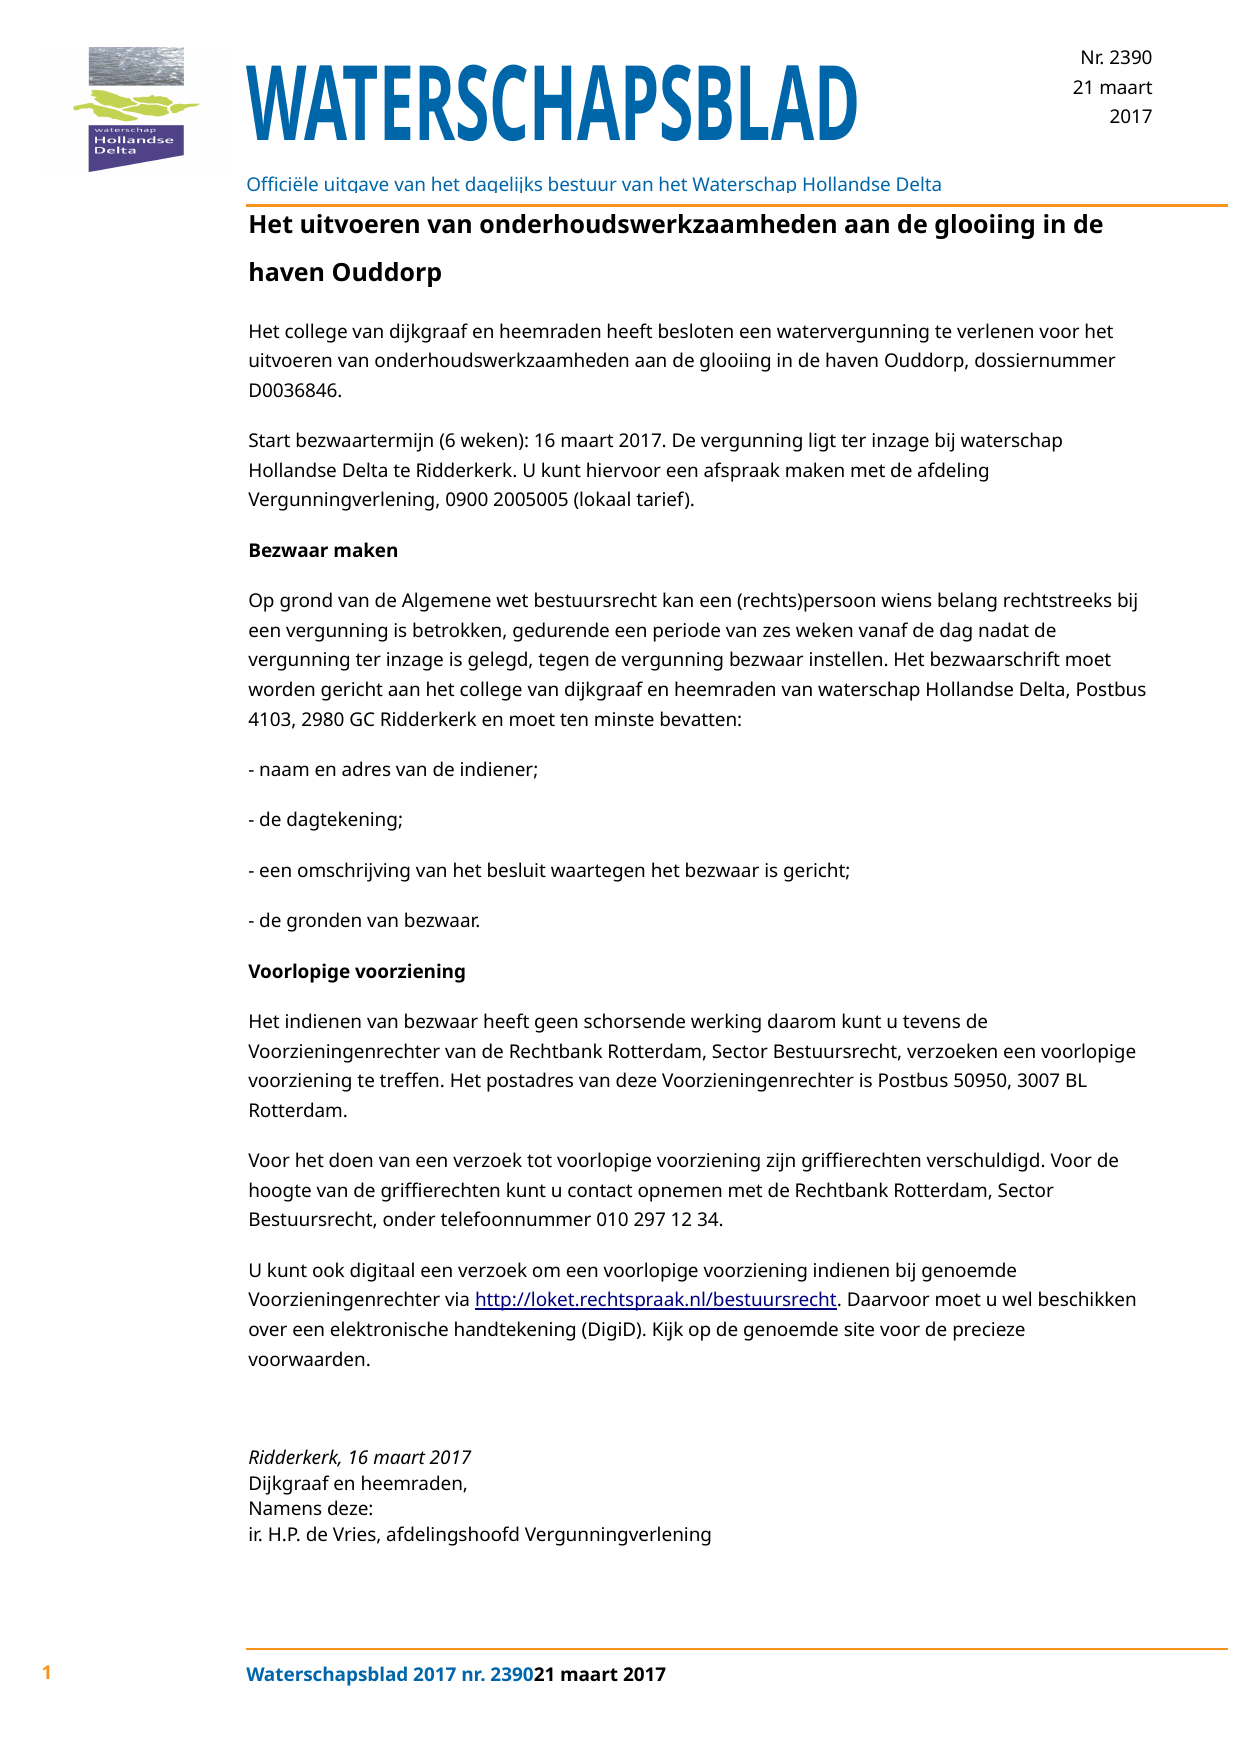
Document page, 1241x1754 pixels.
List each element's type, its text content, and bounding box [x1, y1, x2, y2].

text Dijkgraaf en heemraden, [248, 1470, 1152, 1496]
text Het college van dijkgraaf en heemraden heeft besloten een watervergunning te verlenen voor het uitvoeren van onderhoudswerkzaamheden aan de glooiing in de haven Ouddorp, dossiernummer D0036846. [248, 318, 1152, 403]
text Voorlopige voorziening [248, 958, 1152, 984]
text Het indienen van bezwaar heeft geen schorsende werking daarom kunt u tevens de Voorzieningenrechter van de Rechtbank Rotterdam, Sector Bestuursrecht, verzoeken een voorlopige voorziening te treffen. Het postadres van deze Voorzieningenrechter is Postbus 50950, 3007 BL Rotterdam. [248, 1008, 1152, 1123]
text Start bezwaartermijn (6 weken): 16 maart 2017. De vergunning ligt ter inzage bij waterschap Hollandse Delta te Ridderkerk. U kunt hiervoor een afspraak maken met de afdeling Vergunningverlening, 0900 2005005 (lokaal tarief). [248, 427, 1152, 512]
text Voor het doen van een verzoek tot voorlopige voorziening zijn griffierechten verschuldigd. Voor de hoogte van de griffierechten kunt u contact opnemen met de Rechtbank Rotterdam, Sector Bestuursrecht, onder telefoonnummer 010 297 12 34. [248, 1147, 1152, 1232]
text Ridderkerk, 16 maart 2017 [248, 1444, 1152, 1470]
text ir. H.P. de Vries, afdelingshoofd Vergunningverlening [248, 1521, 1152, 1547]
text - de gronden van bezwaar. [248, 907, 1152, 933]
text Op grond van de Algemene wet bestuursrecht kan een (rechts)persoon wiens belang rechtstreeks bij een vergunning is betrokken, gedurende een periode van zes weken vanaf de dag nadat de vergunning ter inzage is gelegd, tegen de vergunning bezwaar instellen. Het bezwaarschrift moet worden gericht aan het college van dijkgraaf en heemraden van waterschap Hollandse Delta, Postbus 4103, 2980 GC Ridderkerk en moet ten minste bevatten: [248, 587, 1152, 732]
text Bezwaar maken [248, 537, 1152, 563]
text Het uitvoeren van onderhoudswerkzaamheden aan de glooiing in de haven Ouddorp [248, 207, 1152, 288]
text - de dagtekening; [248, 807, 1152, 832]
picture [41, 47, 231, 172]
text Namens deze: [248, 1496, 1152, 1521]
text - naam en adres van de indiener; [248, 756, 1152, 782]
text - een omschrijving van het besluit waartegen het bezwaar is gericht; [248, 857, 1152, 883]
text U kunt ook digitaal een verzoek om een voorlopige voorziening indienen bij genoemde Voorzieningenrechter via http://loket.rechtspraak.nl/bestuursrecht. Daarvoor moet u wel beschikken over een elektronische handtekening (DigiD). Kijk op de genoemde site voor de precieze voorwaarden. [248, 1257, 1152, 1372]
